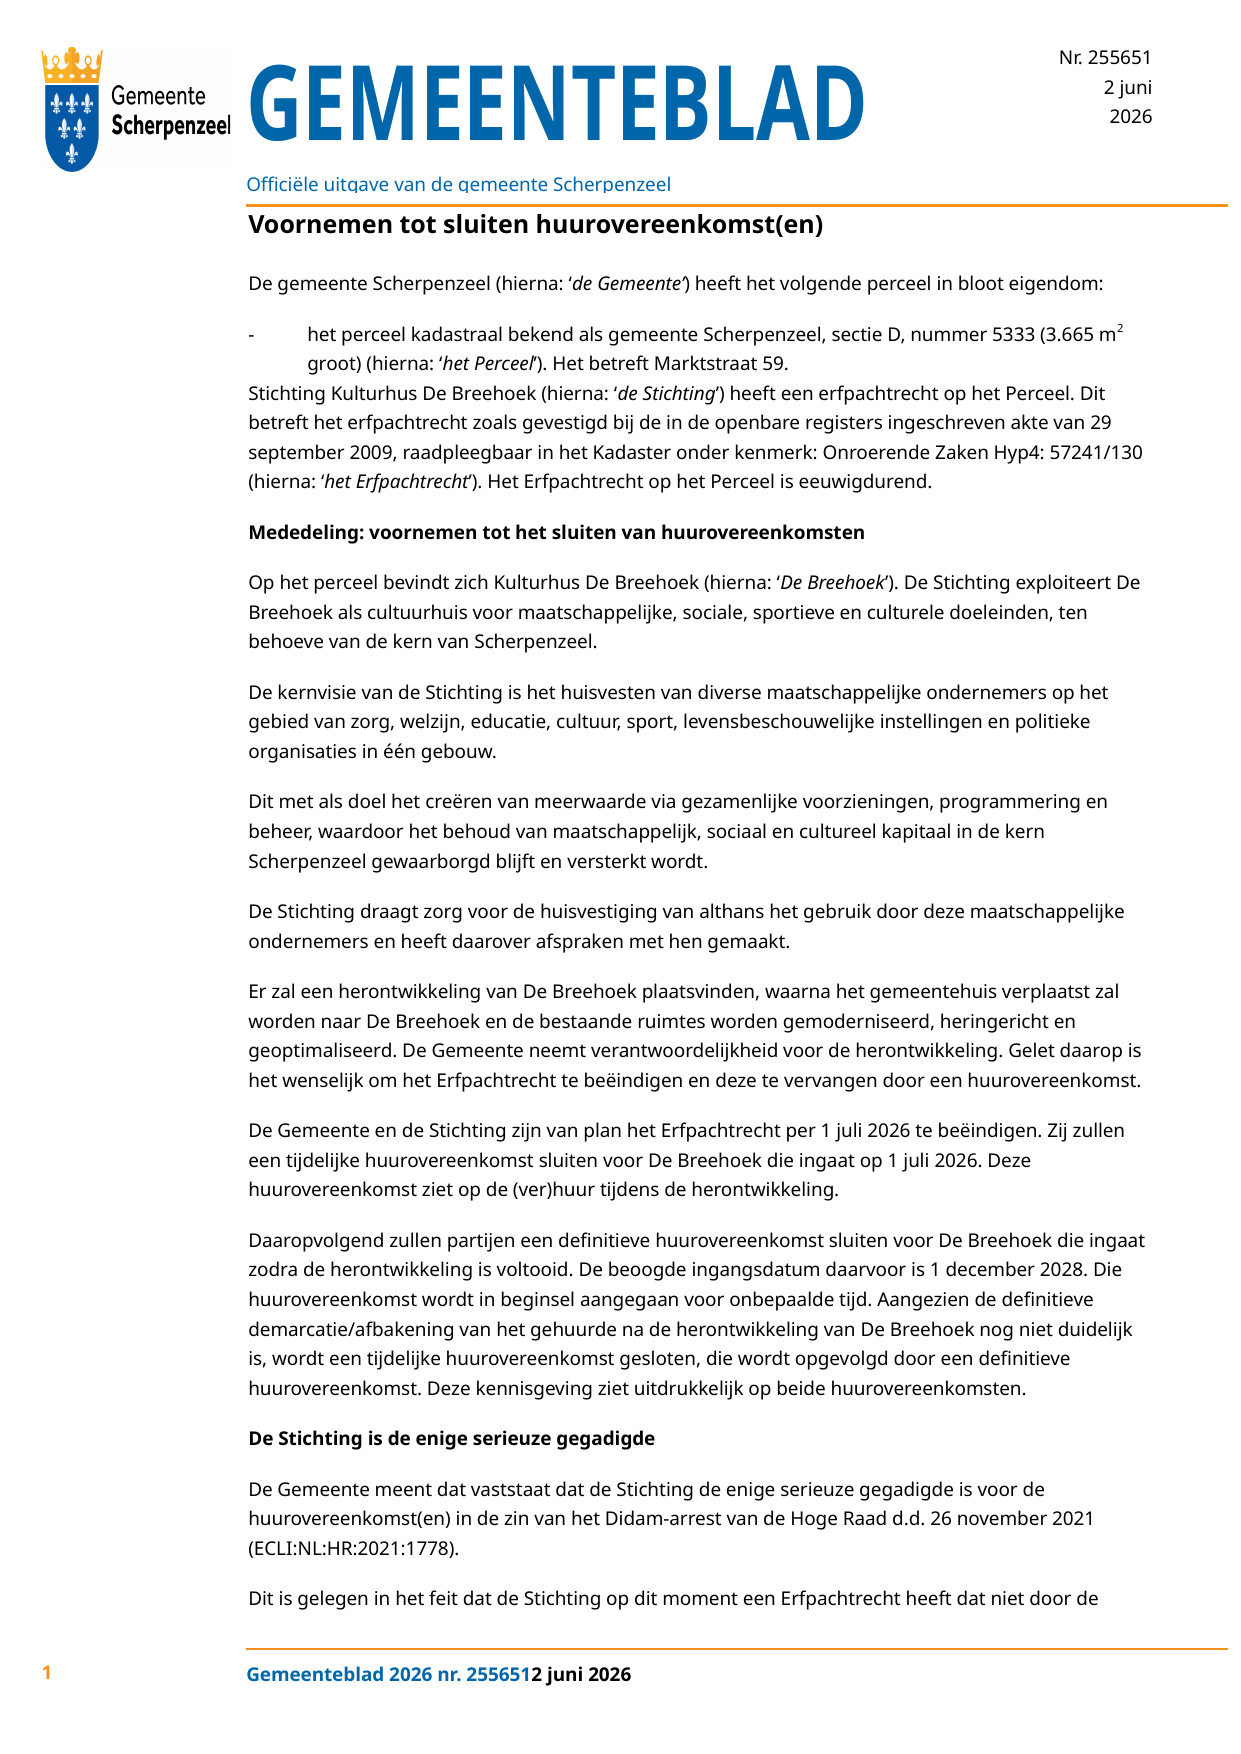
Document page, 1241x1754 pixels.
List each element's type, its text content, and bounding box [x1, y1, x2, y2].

text Daaropvolgend zullen partijen een definitieve huurovereenkomst sluiten voor De Breehoek die ingaat zodra de herontwikkeling is voltooid. De beoogde ingangsdatum daarvoor is 1 december 2028. Die huurovereenkomst wordt in beginsel aangegaan voor onbepaalde tijd. Aangezien de definitieve demarcatie/afbakening van het gehuurde na de herontwikkeling van De Breehoek nog niet duidelijk is, wordt een tijdelijke huurovereenkomst gesloten, die wordt opgevolgd door een definitieve huurovereenkomst. Deze kennisgeving ziet uitdrukkelijk op beide huurovereenkomsten. [248, 1227, 1152, 1401]
text Op het perceel bevindt zich Kulturhus De Breehoek (hierna: ‘De Breehoek’). De Stichting exploiteert De Breehoek als cultuurhuis voor maatschappelijke, sociale, sportieve en culturele doeleinden, ten behoeve van de kern van Scherpenzeel. [248, 569, 1152, 654]
list het perceel kadastraal bekend als gemeente Scherpenzeel, sectie D, nummer 5333 (3.665 m2 groot) (hierna: ‘het Perceel’). Het betreft Marktstraat 59. [248, 321, 1152, 376]
picture [41, 47, 231, 172]
text Mededeling: voornemen tot het sluiten van huurovereenkomsten [248, 519, 1152, 545]
text Voornemen tot sluiten huurovereenkomst(en) [248, 207, 1152, 241]
text De Gemeente en de Stichting zijn van plan het Erfpachtrecht per 1 juli 2026 te beëindigen. Zij zullen een tijdelijke huurovereenkomst sluiten voor De Breehoek die ingaat op 1 juli 2026. Deze huurovereenkomst ziet op de (ver)huur tijdens de herontwikkeling. [248, 1117, 1152, 1202]
text Stichting Kulturhus De Breehoek (hierna: ‘de Stichting’) heeft een erfpachtrecht op het Perceel. Dit betreft het erfpachtrecht zoals gevestigd bij de in de openbare registers ingeschreven akte van 29 september 2009, raadpleegbaar in het Kadaster onder kenmerk: Onroerende Zaken Hyp4: 57241/130 (hierna: ‘het Erfpachtrecht’). Het Erfpachtrecht op het Perceel is eeuwigdurend. [248, 380, 1152, 494]
text Er zal een herontwikkeling van De Breehoek plaatsvinden, waarna het gemeentehuis verplaatst zal worden naar De Breehoek en de bestaande ruimtes worden gemoderniseerd, heringericht en geoptimaliseerd. De Gemeente neemt verantwoordelijkheid voor de herontwikkeling. Gelet daarop is het wenselijk om het Erfpachtrecht te beëindigen en deze te vervangen door een huurovereenkomst. [248, 978, 1152, 1093]
text De kernvisie van de Stichting is het huisvesten van diverse maatschappelijke ondernemers op het gebied van zorg, welzijn, educatie, cultuur, sport, levensbeschouwelijke instellingen en politieke organisaties in één gebouw. [248, 679, 1152, 764]
text De Stichting is de enige serieuze gegadigde [248, 1425, 1152, 1451]
text De Stichting draagt zorg voor de huisvestiging van althans het gebruik door deze maatschappelijke ondernemers en heeft daarover afspraken met hen gemaakt. [248, 898, 1152, 953]
text Dit met als doel het creëren van meerwaarde via gezamenlijke voorzieningen, programmering en beheer, waardoor het behoud van maatschappelijk, sociaal en cultureel kapitaal in de kern Scherpenzeel gewaarborgd blijft en versterkt wordt. [248, 789, 1152, 873]
text De gemeente Scherpenzeel (hierna: ‘de Gemeente’) heeft het volgende perceel in bloot eigendom: [248, 270, 1152, 296]
text De Gemeente meent dat vaststaat dat de Stichting de enige serieuze gegadigde is voor de huurovereenkomst(en) in de zin van het Didam-arrest van de Hoge Raad d.d. 26 november 2021 (ECLI:NL:HR:2021:1778). [248, 1476, 1152, 1561]
text Dit is gelegen in het feit dat de Stichting op dit moment een Erfpachtrecht heeft dat niet door de [248, 1585, 1152, 1611]
